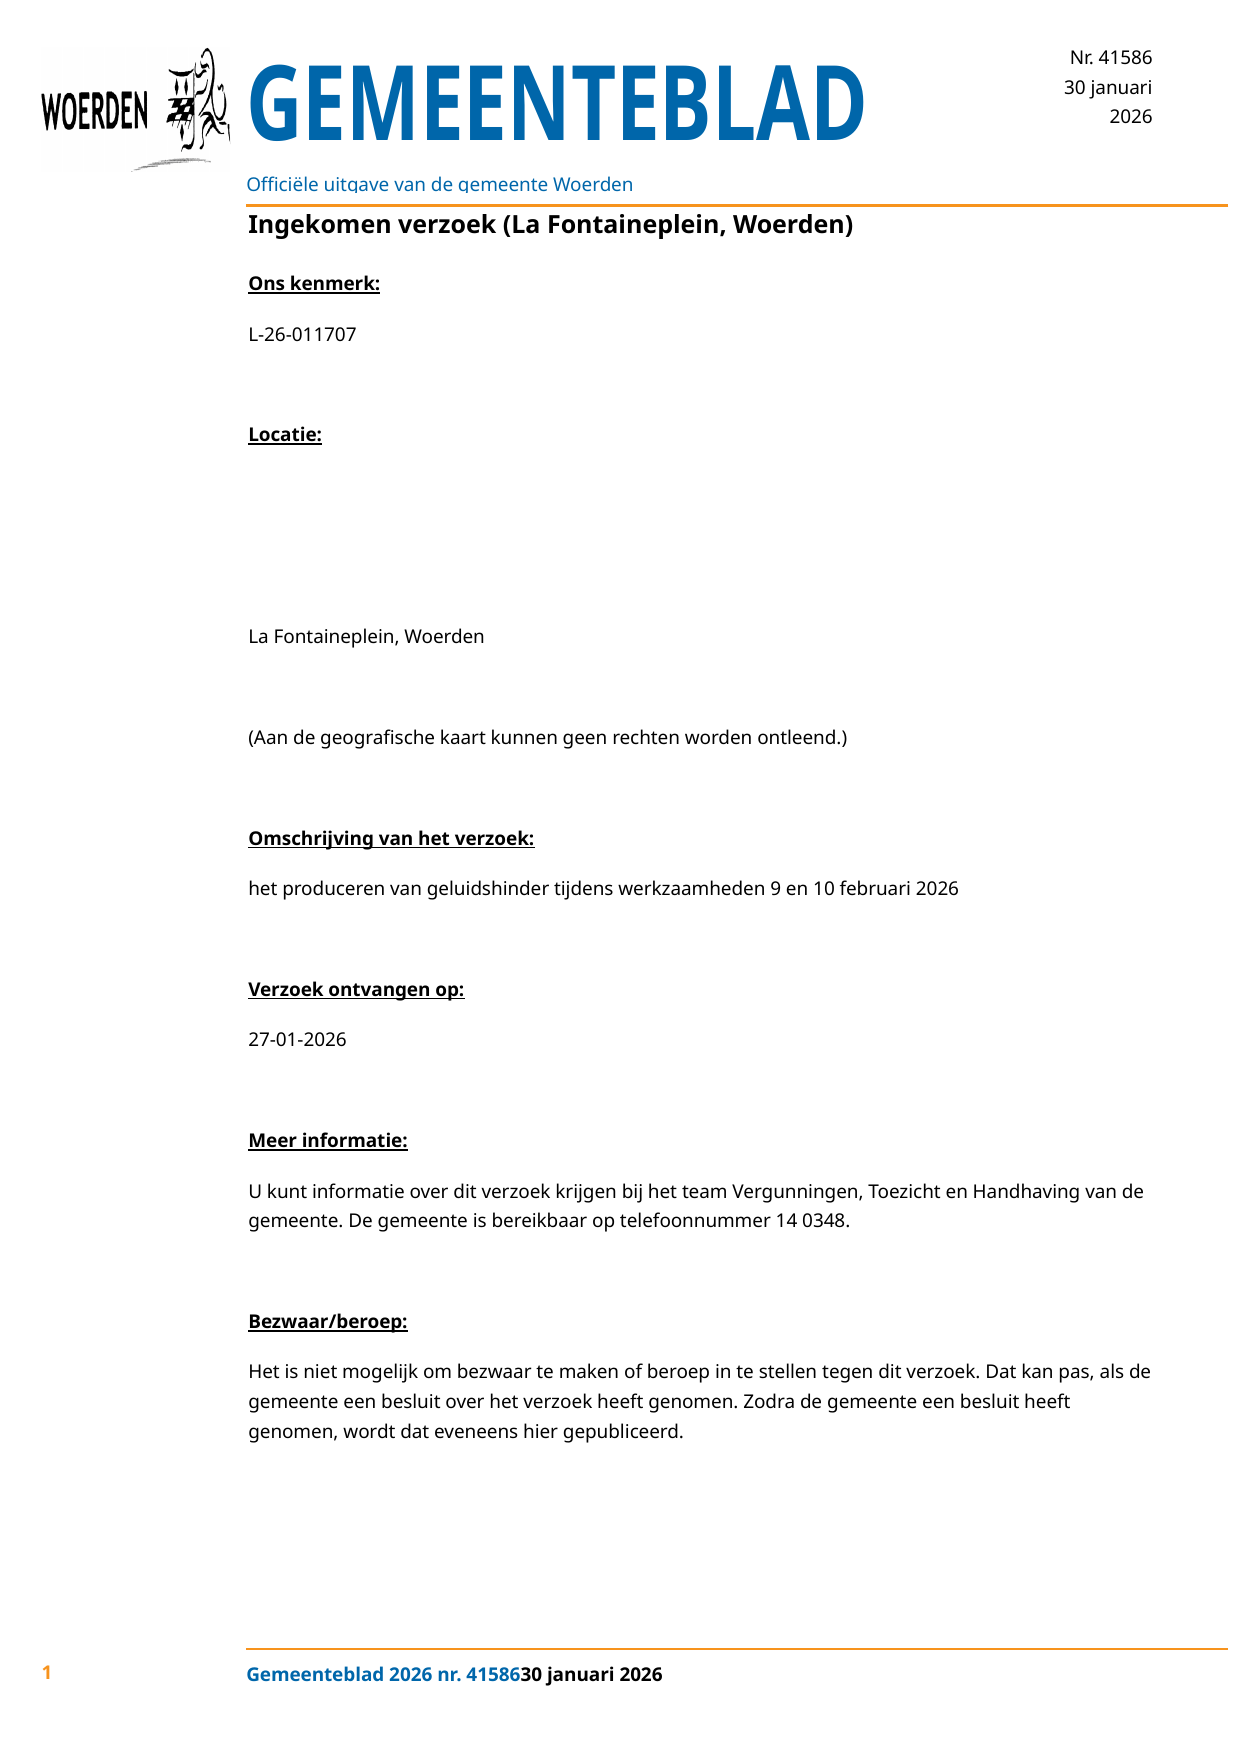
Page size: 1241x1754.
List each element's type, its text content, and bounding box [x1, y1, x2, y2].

text U kunt informatie over dit verzoek krijgen bij het team Vergunningen, Toezicht en Handhaving van de gemeente. De gemeente is bereikbaar op telefoonnummer 14 0348. [248, 1178, 1152, 1233]
text (Aan de geografische kaart kunnen geen rechten worden ontleend.) [248, 724, 1152, 750]
text 27-01-2026 [248, 1027, 1152, 1052]
text La Fontaineplein, Woerden [248, 623, 1152, 649]
text Verzoek ontvangen op: [248, 976, 1152, 1002]
text Meer informatie: [248, 1127, 1152, 1153]
text het produceren van geluidshinder tijdens werkzaamheden 9 en 10 februari 2026 [248, 875, 1152, 901]
text Locatie: [248, 422, 1152, 447]
text Het is niet mogelijk om bezwaar te maken of beroep in te stellen tegen dit verzoek. Dat kan pas, als de gemeente een besluit over het verzoek heeft genomen. Zodra de gemeente een besluit heeft genomen, wordt dat eveneens hier gepubliceerd. [248, 1359, 1152, 1443]
picture [41, 47, 231, 172]
text Bezwaar/beroep: [248, 1308, 1152, 1334]
text L-26-011707 [248, 321, 1152, 346]
text Omschrijving van het verzoek: [248, 825, 1152, 851]
text Ons kenmerk: [248, 270, 1152, 296]
text Ingekomen verzoek (La Fontaineplein, Woerden) [248, 207, 1152, 241]
